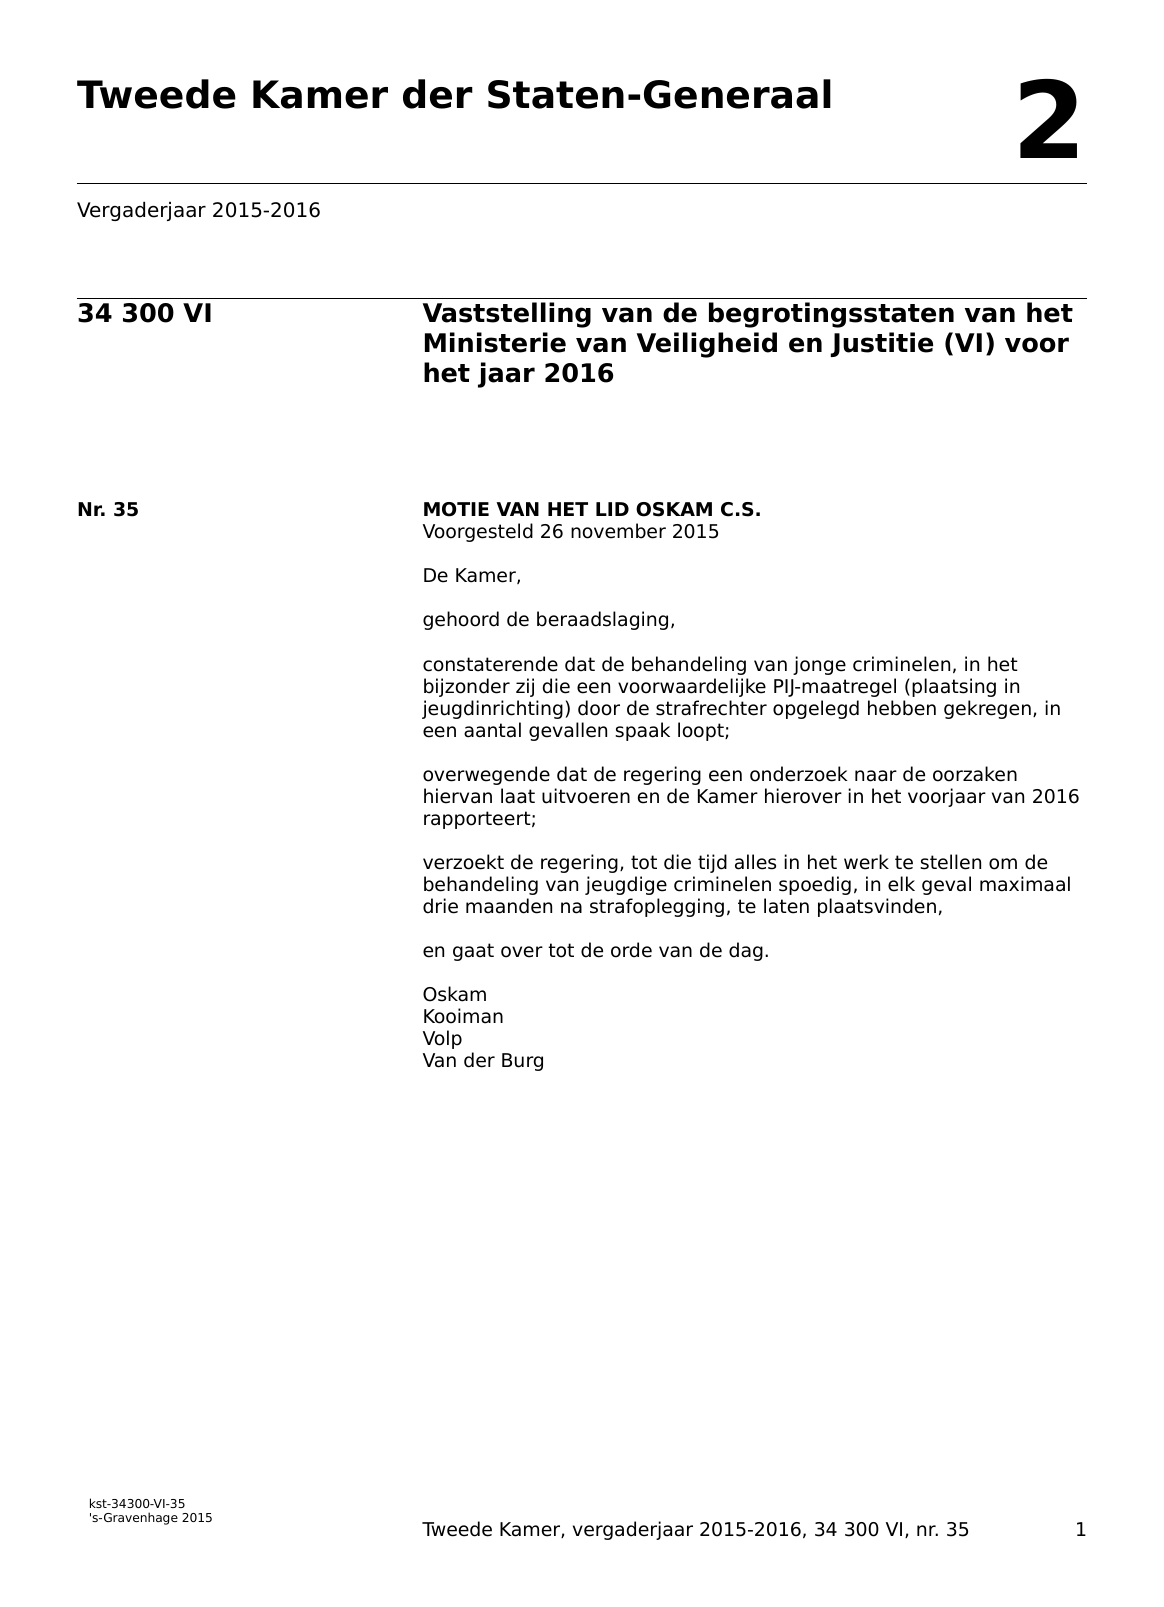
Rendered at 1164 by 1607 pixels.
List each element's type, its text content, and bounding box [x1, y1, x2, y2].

text Van der Burg [422, 1050, 1087, 1072]
table_header 2 [886, 59, 1087, 183]
subtitle 34 300 VI Vaststelling van de begrotingsstaten van het Ministerie van Veiligheid en Justitie (VI) voor het jaar 2016 [77, 299, 1087, 388]
text Voorgesteld 26 november 2015 [422, 521, 1087, 543]
text Kooiman [422, 1006, 1087, 1028]
text en gaat over tot de orde van de dag. [422, 940, 1087, 962]
text 's-Gravenhage 2015 [88, 1511, 323, 1525]
text Oskam [422, 984, 1087, 1006]
text verzoekt de regering, tot die tijd alles in het werk te stellen om de behandeling van jeugdige criminelen spoedig, in elk geval maximaal drie maanden na strafoplegging, te laten plaatsvinden, [422, 852, 1087, 918]
subtitle Nr. 35 MOTIE VAN HET LID OSKAM C.S. [77, 499, 1087, 521]
text kst-34300-VI-35 [88, 1497, 323, 1511]
text gehoord de beraadslaging, [422, 609, 1087, 631]
text constaterende dat de behandeling van jonge criminelen, in het bijzonder zij die een voorwaardelijke PIJ-maatregel (plaatsing in jeugdinrichting) door de strafrechter opgelegd hebben gekregen, in een aantal gevallen spaak loopt; [422, 653, 1087, 741]
table_cell Vergaderjaar 2015-2016 [77, 184, 1087, 298]
text Volp [422, 1028, 1087, 1050]
text overwegende dat de regering een onderzoek naar de oorzaken hiervan laat uitvoeren en de Kamer hierover in het voorjaar van 2016 rapporteert; [422, 764, 1087, 829]
table_header Tweede Kamer der Staten-Generaal [77, 59, 886, 183]
text De Kamer, [422, 565, 1087, 587]
